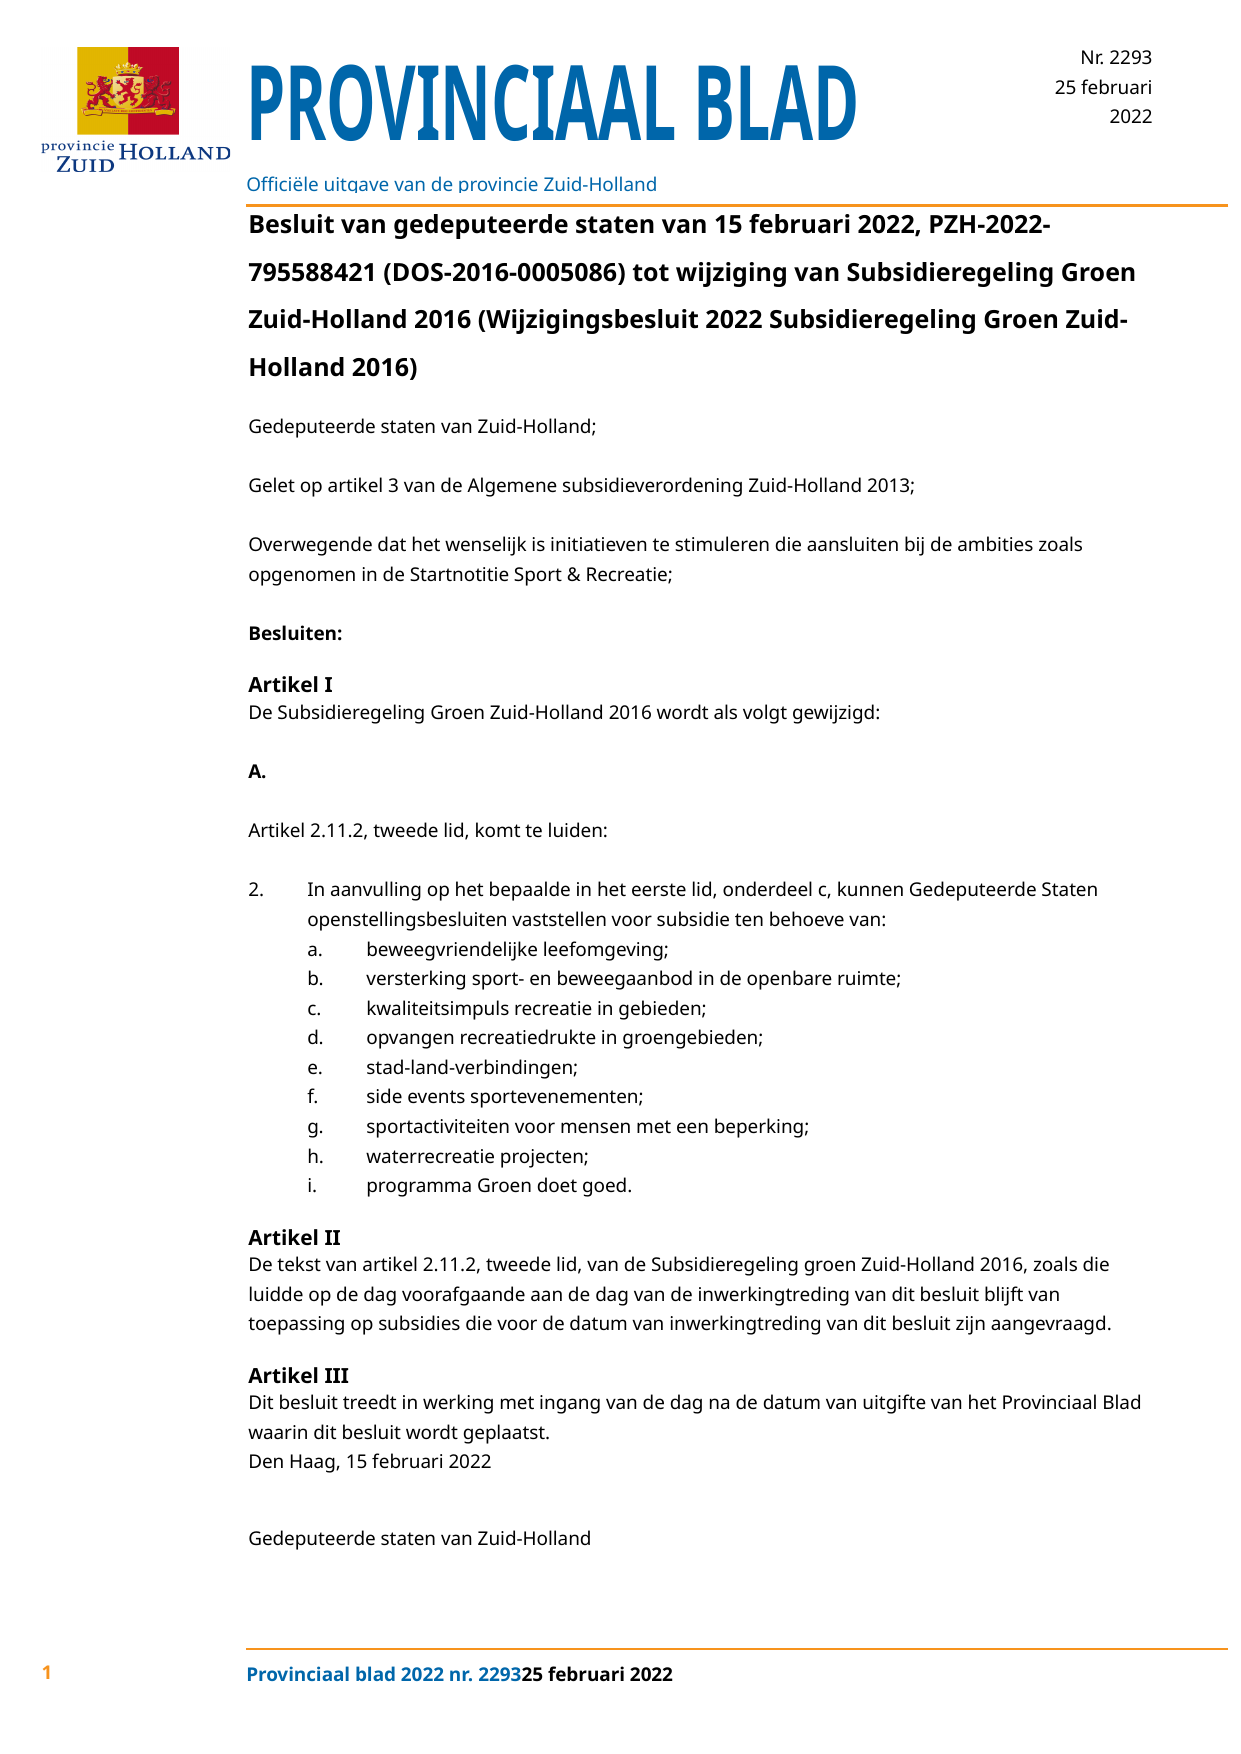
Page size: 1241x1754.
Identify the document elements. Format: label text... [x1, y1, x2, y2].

list sportactiviteiten voor mensen met een beperking; [307, 1113, 1152, 1139]
text Dit besluit treedt in werking met ingang van de dag na de datum van uitgifte van het Provinciaal Blad waarin dit besluit wordt geplaatst. [248, 1389, 1152, 1444]
text Overwegende dat het wenselijk is initiatieven te stimuleren die aansluiten bij de ambities zoals opgenomen in de Startnotitie Sport & Recreatie; [248, 531, 1152, 587]
picture [41, 47, 231, 172]
text De Subsidieregeling Groen Zuid-Holland 2016 wordt als volgt gewijzigd: [248, 699, 1152, 725]
text Besluit van gedeputeerde staten van 15 februari 2022, PZH-2022-795588421 (DOS-2016-0005086) tot wijziging van Subsidieregeling Groen Zuid-Holland 2016 (Wijzigingsbesluit 2022 Subsidieregeling Groen Zuid-Holland 2016) [248, 207, 1152, 384]
text Artikel I [248, 671, 1152, 699]
list opvangen recreatiedrukte in groengebieden; [307, 1024, 1152, 1050]
text Artikel II [248, 1223, 1152, 1251]
text Gelet op artikel 3 van de Algemene subsidieverordening Zuid-Holland 2013; [248, 472, 1152, 498]
text Besluiten: [248, 620, 1152, 646]
list waterrecreatie projecten; [307, 1143, 1152, 1168]
text A. [248, 758, 1152, 784]
list programma Groen doet goed. [307, 1172, 1152, 1198]
text Gedeputeerde staten van Zuid-Holland; [248, 413, 1152, 439]
list side events sportevenementen; [307, 1084, 1152, 1109]
list kwaliteitsimpuls recreatie in gebieden; [307, 995, 1152, 1021]
text Artikel III [248, 1361, 1152, 1389]
text Gedeputeerde staten van Zuid-Holland [248, 1526, 1152, 1551]
list beweegvriendelijke leefomgeving; [307, 936, 1152, 961]
text De tekst van artikel 2.11.2, tweede lid, van de Subsidieregeling groen Zuid-Holland 2016, zoals die luidde op de dag voorafgaande aan de dag van de inwerkingtreding van dit besluit blijft van toepassing op subsidies die voor de datum van inwerkingtreding van dit besluit zijn aangevraagd. [248, 1251, 1152, 1336]
list stad-land-verbindingen; [307, 1054, 1152, 1080]
text Den Haag, 15 februari 2022 [248, 1448, 1152, 1474]
text Artikel 2.11.2, tweede lid, komt te luiden: [248, 817, 1152, 843]
list In aanvulling op het bepaalde in het eerste lid, onderdeel c, kunnen Gedeputeerde Staten openstellingsbesluiten vaststellen voor subsidie ten behoeve van: [248, 877, 1152, 932]
list versterking sport- en beweegaanbod in de openbare ruimte; [307, 965, 1152, 991]
